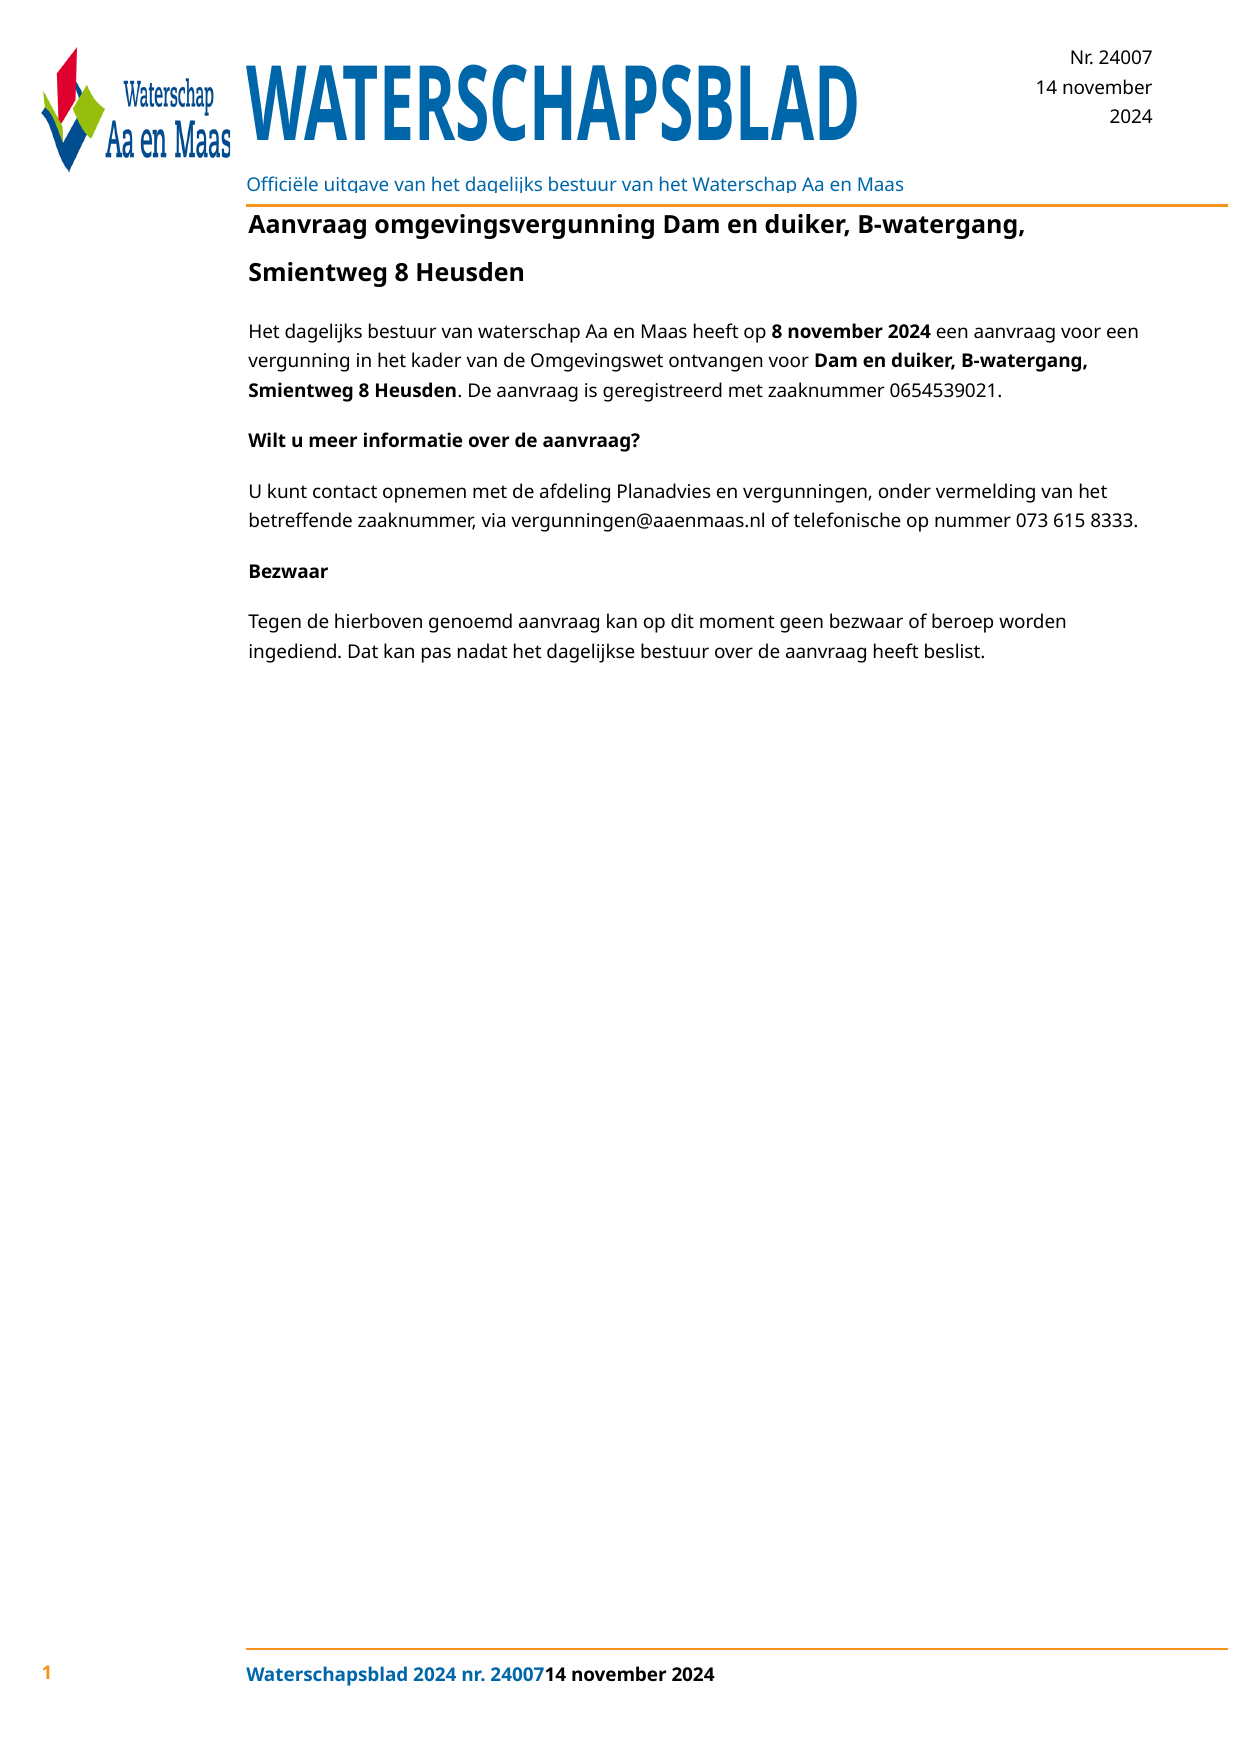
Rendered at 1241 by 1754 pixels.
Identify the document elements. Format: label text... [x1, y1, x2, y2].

text Het dagelijks bestuur van waterschap Aa en Maas heeft op 8 november 2024 een aanvraag voor een vergunning in het kader van de Omgevingswet ontvangen voor Dam en duiker, B-watergang, Smientweg 8 Heusden. De aanvraag is geregistreerd met zaaknummer 0654539021. [248, 318, 1152, 403]
picture [41, 47, 231, 172]
text Bezwaar [248, 558, 1152, 584]
text U kunt contact opnemen met de afdeling Planadvies en vergunningen, onder vermelding van het betreffende zaaknummer, via vergunningen@aaenmaas.nl of telefonische op nummer 073 615 8333. [248, 478, 1152, 533]
text Wilt u meer informatie over de aanvraag? [248, 427, 1152, 453]
text Tegen de hierboven genoemd aanvraag kan op dit moment geen bezwaar of beroep worden ingediend. Dat kan pas nadat het dagelijkse bestuur over de aanvraag heeft beslist. [248, 608, 1152, 664]
text Aanvraag omgevingsvergunning Dam en duiker, B-watergang, Smientweg 8 Heusden [248, 207, 1152, 288]
